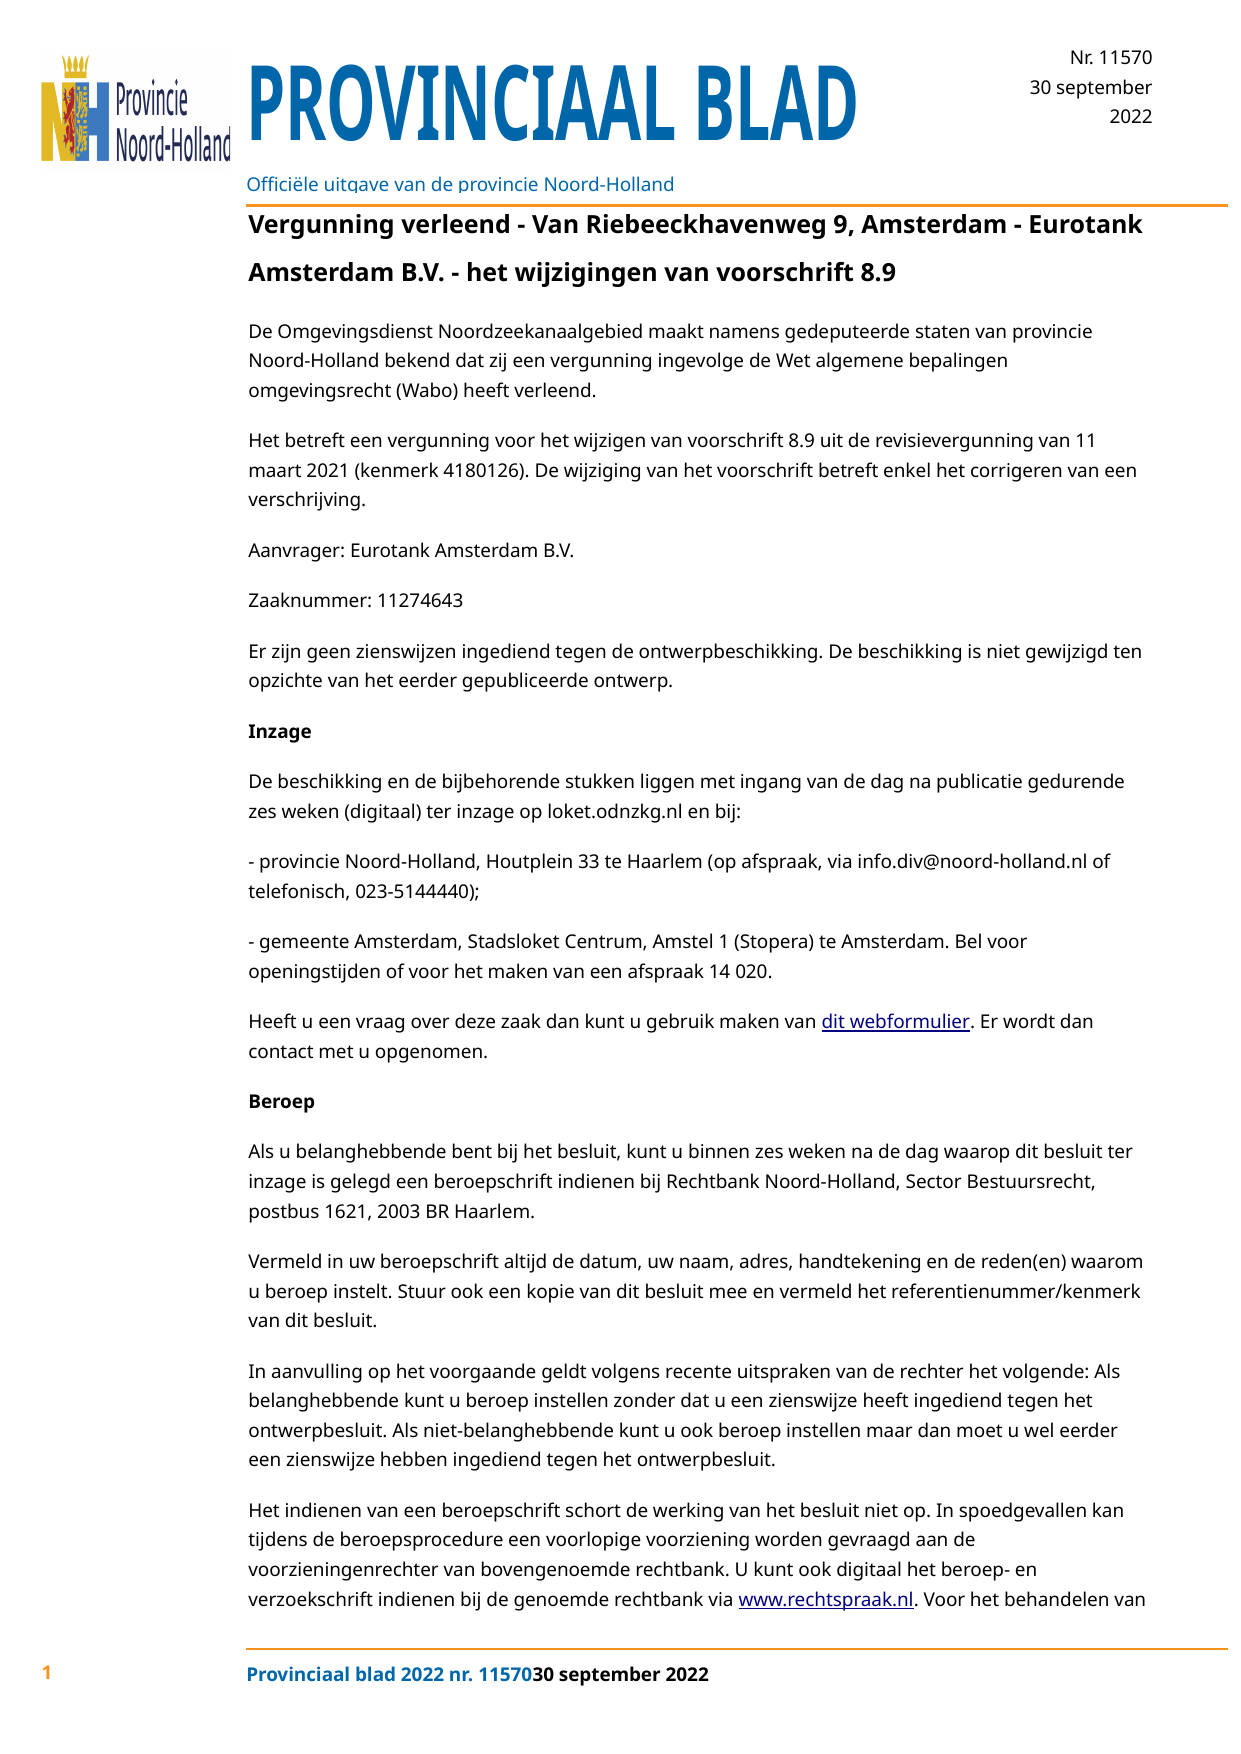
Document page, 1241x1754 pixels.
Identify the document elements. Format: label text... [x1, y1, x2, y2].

text Aanvrager: Eurotank Amsterdam B.V. [248, 537, 1152, 563]
text Als u belanghebbende bent bij het besluit, kunt u binnen zes weken na de dag waarop dit besluit ter inzage is gelegd een beroepschrift indienen bij Rechtbank Noord-Holland, Sector Bestuursrecht, postbus 1621, 2003 BR Haarlem. [248, 1139, 1152, 1224]
text Het betreft een vergunning voor het wijzigen van voorschrift 8.9 uit de revisievergunning van 11 maart 2021 (kenmerk 4180126). De wijziging van het voorschrift betreft enkel het corrigeren van een verschrijving. [248, 427, 1152, 512]
picture [41, 47, 231, 172]
text Het indienen van een beroepschrift schort de werking van het besluit niet op. In spoedgevallen kan tijdens de beroepsprocedure een voorlopige voorziening worden gevraagd aan de voorzieningenrechter van bovengenoemde rechtbank. U kunt ook digitaal het beroep- en verzoekschrift indienen bij de genoemde rechtbank via www.rechtspraak.nl. Voor het behandelen van [248, 1497, 1152, 1612]
text In aanvulling op het voorgaande geldt volgens recente uitspraken van de rechter het volgende: Als belanghebbende kunt u beroep instellen zonder dat u een zienswijze heeft ingediend tegen het ontwerpbesluit. Als niet-belanghebbende kunt u ook beroep instellen maar dan moet u wel eerder een zienswijze hebben ingediend tegen het ontwerpbesluit. [248, 1358, 1152, 1472]
text Er zijn geen zienswijzen ingediend tegen de ontwerpbeschikking. De beschikking is niet gewijzigd ten opzichte van het eerder gepubliceerde ontwerp. [248, 638, 1152, 693]
text - gemeente Amsterdam, Stadsloket Centrum, Amstel 1 (Stopera) te Amsterdam. Bel voor openingstijden of voor het maken van een afspraak 14 020. [248, 928, 1152, 984]
text Vermeld in uw beroepschrift altijd de datum, uw naam, adres, handtekening en de reden(en) waarom u beroep instelt. Stuur ook een kopie van dit besluit mee en vermeld het referentienummer/kenmerk van dit besluit. [248, 1248, 1152, 1333]
text Vergunning verleend - Van Riebeeckhavenweg 9, Amsterdam - Eurotank Amsterdam B.V. - het wijzigingen van voorschrift 8.9 [248, 207, 1152, 288]
text Inzage [248, 718, 1152, 744]
text De Omgevingsdienst Noordzeekanaalgebied maakt namens gedeputeerde staten van provincie Noord-Holland bekend dat zij een vergunning ingevolge de Wet algemene bepalingen omgevingsrecht (Wabo) heeft verleend. [248, 318, 1152, 403]
text Zaaknummer: 11274643 [248, 587, 1152, 613]
text De beschikking en de bijbehorende stukken liggen met ingang van de dag na publicatie gedurende zes weken (digitaal) ter inzage op loket.odnzkg.nl en bij: [248, 768, 1152, 824]
text Beroep [248, 1088, 1152, 1114]
text - provincie Noord-Holland, Houtplein 33 te Haarlem (op afspraak, via info.div@noord-holland.nl of telefonisch, 023-5144440); [248, 848, 1152, 904]
text Heeft u een vraag over deze zaak dan kunt u gebruik maken van dit webformulier. Er wordt dan contact met u opgenomen. [248, 1008, 1152, 1064]
